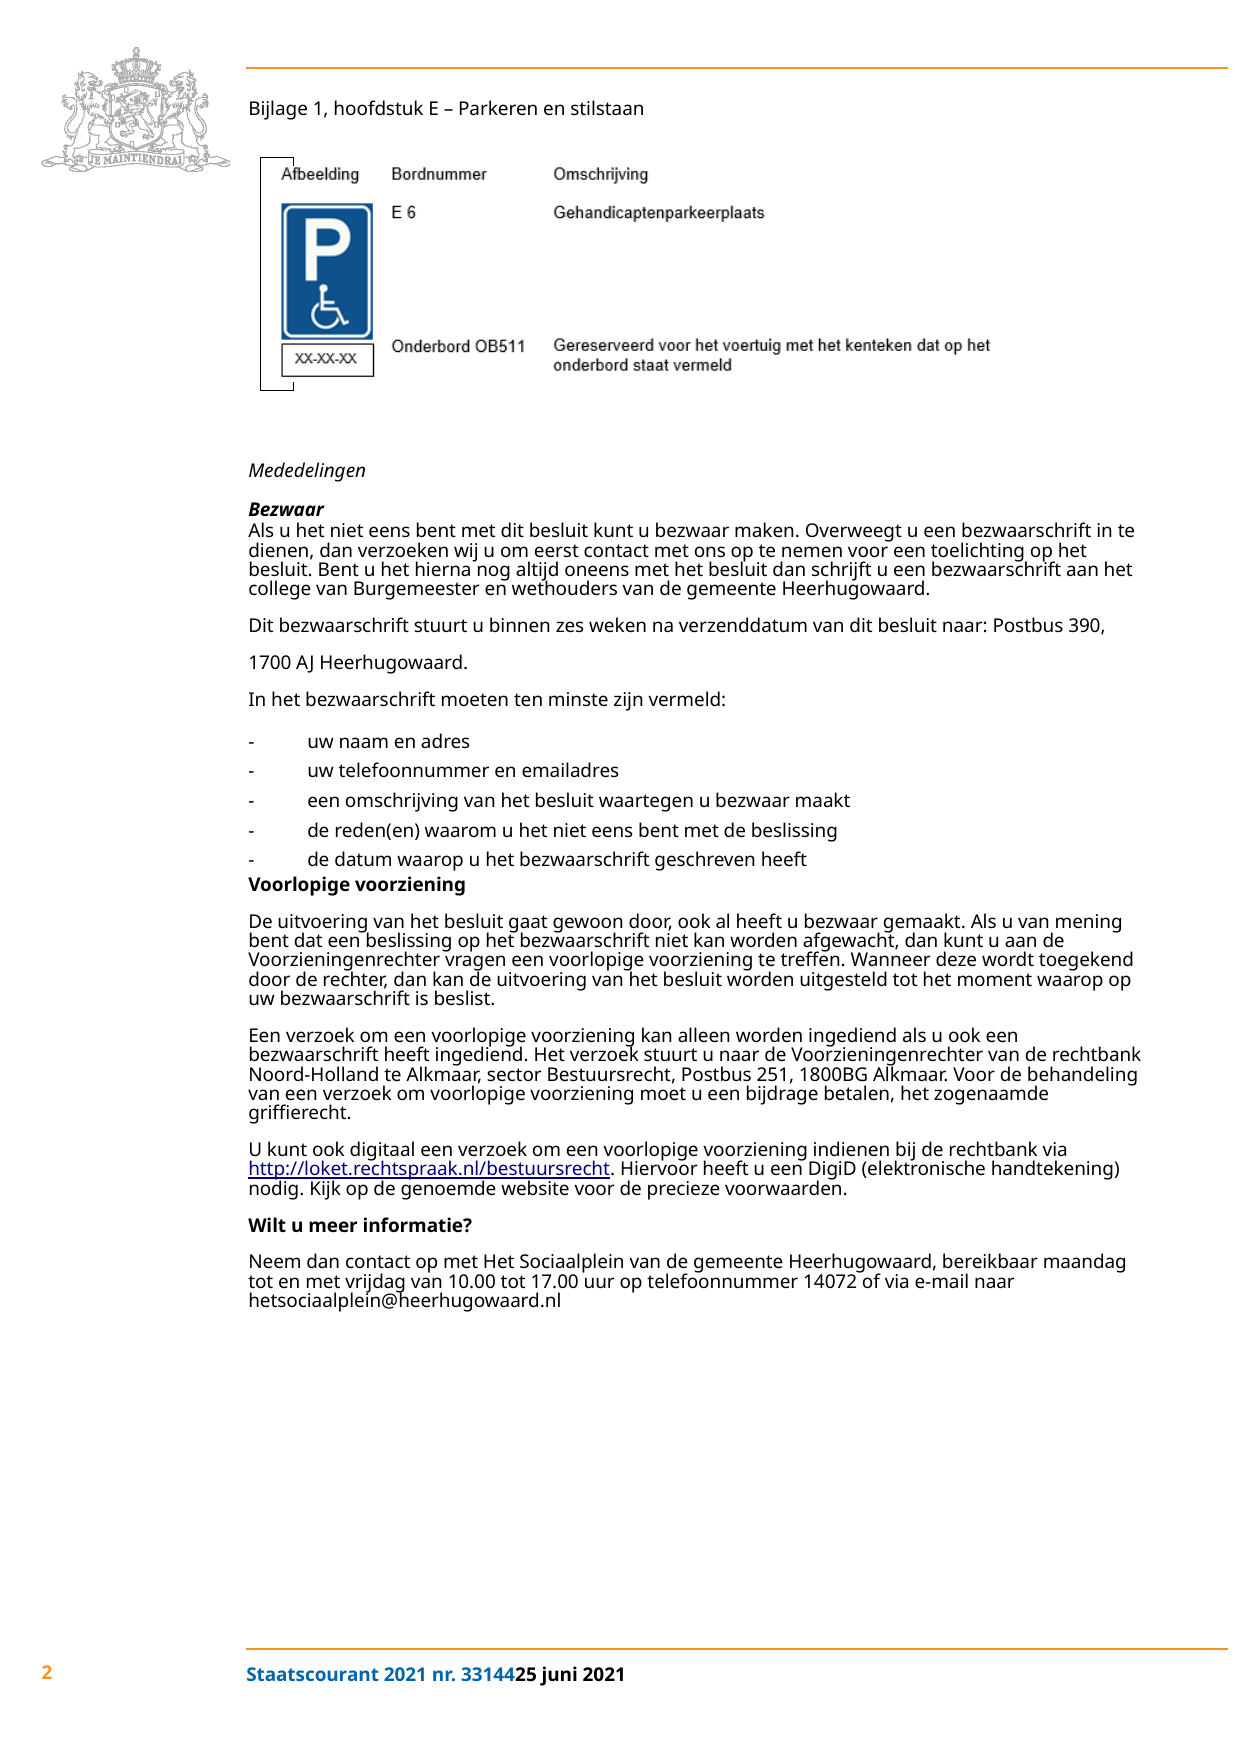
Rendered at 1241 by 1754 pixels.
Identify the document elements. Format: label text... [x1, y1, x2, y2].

text Bezwaar [248, 497, 1152, 522]
text Een verzoek om een voorlopige voorziening kan alleen worden ingediend als u ook een bezwaarschrift heeft ingediend. Het verzoek stuurt u naar de Voorzieningenrechter van de rechtbank Noord-Holland te Alkmaar, sector Bestuursrecht, Postbus 251, 1800BG Alkmaar. Voor de behandeling van een verzoek om voorlopige voorziening moet u een bijdrage betalen, het zogenaamde griffierecht. [248, 1027, 1152, 1123]
text Mededelingen [248, 457, 1152, 483]
text Voorlopige voorziening [248, 876, 1152, 895]
text De uitvoering van het besluit gaat gewoon door, ook al heeft u bezwaar gemaakt. Als u van mening bent dat een beslissing op het bezwaarschrift niet kan worden afgewacht, dan kunt u aan de Voorzieningenrechter vragen een voorlopige voorziening te treffen. Wanneer deze wordt toegekend door de rechter, dan kan de uitvoering van het besluit worden uitgesteld tot het moment waarop op uw bezwaarschrift is beslist. [248, 913, 1152, 1009]
text Als u het niet eens bent met dit besluit kunt u bezwaar maken. Overweegt u een bezwaarschrift in te dienen, dan verzoeken wij u om eerst contact met ons op te nemen voor een toelichting op het besluit. Bent u het hierna nog altijd oneens met het besluit dan schrijft u een bezwaarschrift aan het college van Burgemeester en wethouders van de gemeente Heerhugowaard. [248, 522, 1152, 599]
list de datum waarop u het bezwaarschrift geschreven heeft [248, 846, 1152, 872]
picture [268, 166, 1008, 382]
text Neem dan contact op met Het Sociaalplein van de gemeente Heerhugowaard, bereikbaar maandag tot en met vrijdag van 10.00 tot 17.00 uur op telefoonnummer 14072 of via e-mail naar hetsociaalplein@heerhugowaard.nl [248, 1253, 1152, 1311]
list uw naam en adres [248, 728, 1152, 754]
text Dit bezwaarschrift stuurt u binnen zes weken na verzenddatum van dit besluit naar: Postbus 390, [248, 617, 1152, 636]
text Wilt u meer informatie? [248, 1217, 1152, 1236]
text 1700 AJ Heerhugowaard. [248, 654, 1152, 673]
text In het bezwaarschrift moeten ten minste zijn vermeld: [248, 691, 1152, 710]
list uw telefoonnummer en emailadres [248, 758, 1152, 783]
list de reden(en) waarom u het niet eens bent met de beslissing [248, 817, 1152, 842]
text Bijlage 1, hoofdstuk E – Parkeren en stilstaan [248, 95, 1152, 121]
picture [41, 47, 231, 172]
list een omschrijving van het besluit waartegen u bezwaar maakt [248, 787, 1152, 813]
text U kunt ook digitaal een verzoek om een voorlopige voorziening indienen bij de rechtbank via http://loket.rechtspraak.nl/bestuursrecht. Hiervoor heeft u een DigiD (elektronische handtekening) nodig. Kijk op de genoemde website voor de precieze voorwaarden. [248, 1141, 1152, 1199]
